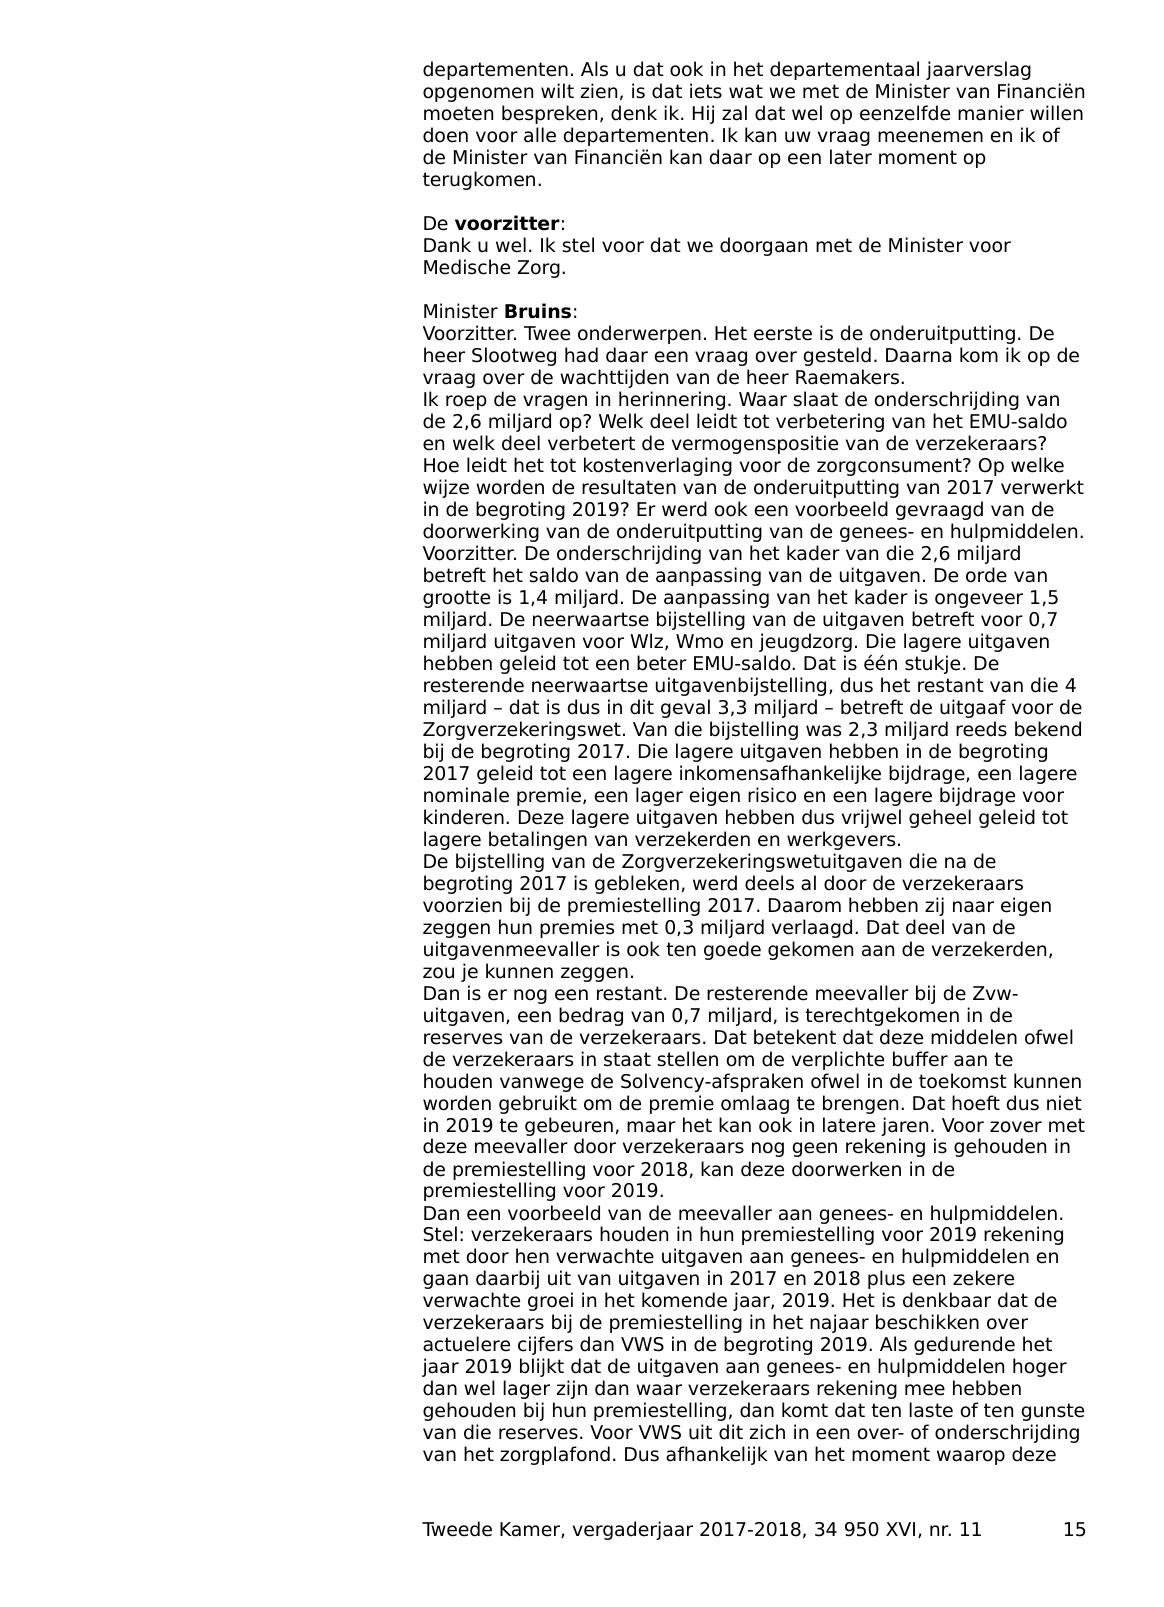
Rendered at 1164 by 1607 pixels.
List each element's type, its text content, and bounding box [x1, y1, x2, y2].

text De voorzitter: [422, 213, 1087, 235]
text De bijstelling van de Zorgverzekeringswetuitgaven die na de begroting 2017 is gebleken, werd deels al door de verzekeraars voorzien bij de premiestelling 2017. Daarom hebben zij naar eigen zeggen hun premies met 0,3 miljard verlaagd. Dat deel van de uitgavenmeevaller is ook ten goede gekomen aan de verzekerden, zou je kunnen zeggen. [422, 851, 1087, 983]
text Voorzitter. Twee onderwerpen. Het eerste is de onderuitputting. De heer Slootweg had daar een vraag over gesteld. Daarna kom ik op de vraag over de wachttijden van de heer Raemakers. [422, 323, 1087, 389]
text Voorzitter. De onderschrijding van het kader van die 2,6 miljard betreft het saldo van de aanpassing van de uitgaven. De orde van grootte is 1,4 miljard. De aanpassing van het kader is ongeveer 1,5 miljard. De neerwaartse bijstelling van de uitgaven betreft voor 0,7 miljard uitgaven voor Wlz, Wmo en jeugdzorg. Die lagere uitgaven hebben geleid tot een beter EMU-saldo. Dat is één stukje. De resterende neerwaartse uitgavenbijstelling, dus het restant van die 4 miljard – dat is dus in dit geval 3,3 miljard – betreft de uitgaaf voor de Zorgverzekeringswet. Van die bijstelling was 2,3 miljard reeds bekend bij de begroting 2017. Die lagere uitgaven hebben in de begroting 2017 geleid tot een lagere inkomensafhankelijke bijdrage, een lagere nominale premie, een lager eigen risico en een lagere bijdrage voor kinderen. Deze lagere uitgaven hebben dus vrijwel geheel geleid tot lagere betalingen van verzekerden en werkgevers. [422, 543, 1087, 851]
text Dan is er nog een restant. De resterende meevaller bij de Zvw-uitgaven, een bedrag van 0,7 miljard, is terechtgekomen in de reserves van de verzekeraars. Dat betekent dat deze middelen ofwel de verzekeraars in staat stellen om de verplichte buffer aan te houden vanwege de Solvency-afspraken ofwel in de toekomst kunnen worden gebruikt om de premie omlaag te brengen. Dat hoeft dus niet in 2019 te gebeuren, maar het kan ook in latere jaren. Voor zover met deze meevaller door verzekeraars nog geen rekening is gehouden in de premiestelling voor 2018, kan deze doorwerken in de premiestelling voor 2019. [422, 983, 1087, 1202]
text Dan een voorbeeld van de meevaller aan genees- en hulpmiddelen. Stel: verzekeraars houden in hun premiestelling voor 2019 rekening met door hen verwachte uitgaven aan genees- en hulpmiddelen en gaan daarbij uit van uitgaven in 2017 en 2018 plus een zekere verwachte groei in het komende jaar, 2019. Het is denkbaar dat de verzekeraars bij de premiestelling in het najaar beschikken over actuelere cijfers dan VWS in de begroting 2019. Als gedurende het jaar 2019 blijkt dat de uitgaven aan genees- en hulpmiddelen hoger dan wel lager zijn dan waar verzekeraars rekening mee hebben gehouden bij hun premiestelling, dan komt dat ten laste of ten gunste van die reserves. Voor VWS uit dit zich in een over- of onderschrijding van het zorgplafond. Dus afhankelijk van het moment waarop deze [422, 1202, 1087, 1466]
text Dank u wel. Ik stel voor dat we doorgaan met de Minister voor Medische Zorg. [422, 235, 1087, 279]
text departementen. Als u dat ook in het departementaal jaarverslag opgenomen wilt zien, is dat iets wat we met de Minister van Financiën moeten bespreken, denk ik. Hij zal dat wel op eenzelfde manier willen doen voor alle departementen. Ik kan uw vraag meenemen en ik of de Minister van Financiën kan daar op een later moment op terugkomen. [422, 59, 1087, 191]
text Ik roep de vragen in herinnering. Waar slaat de onderschrijding van de 2,6 miljard op? Welk deel leidt tot verbetering van het EMU-saldo en welk deel verbetert de vermogenspositie van de verzekeraars? Hoe leidt het tot kostenverlaging voor de zorgconsument? Op welke wijze worden de resultaten van de onderuitputting van 2017 verwerkt in de begroting 2019? Er werd ook een voorbeeld gevraagd van de doorwerking van de onderuitputting van de genees- en hulpmiddelen. [422, 389, 1087, 543]
text Minister Bruins: [422, 301, 1087, 323]
